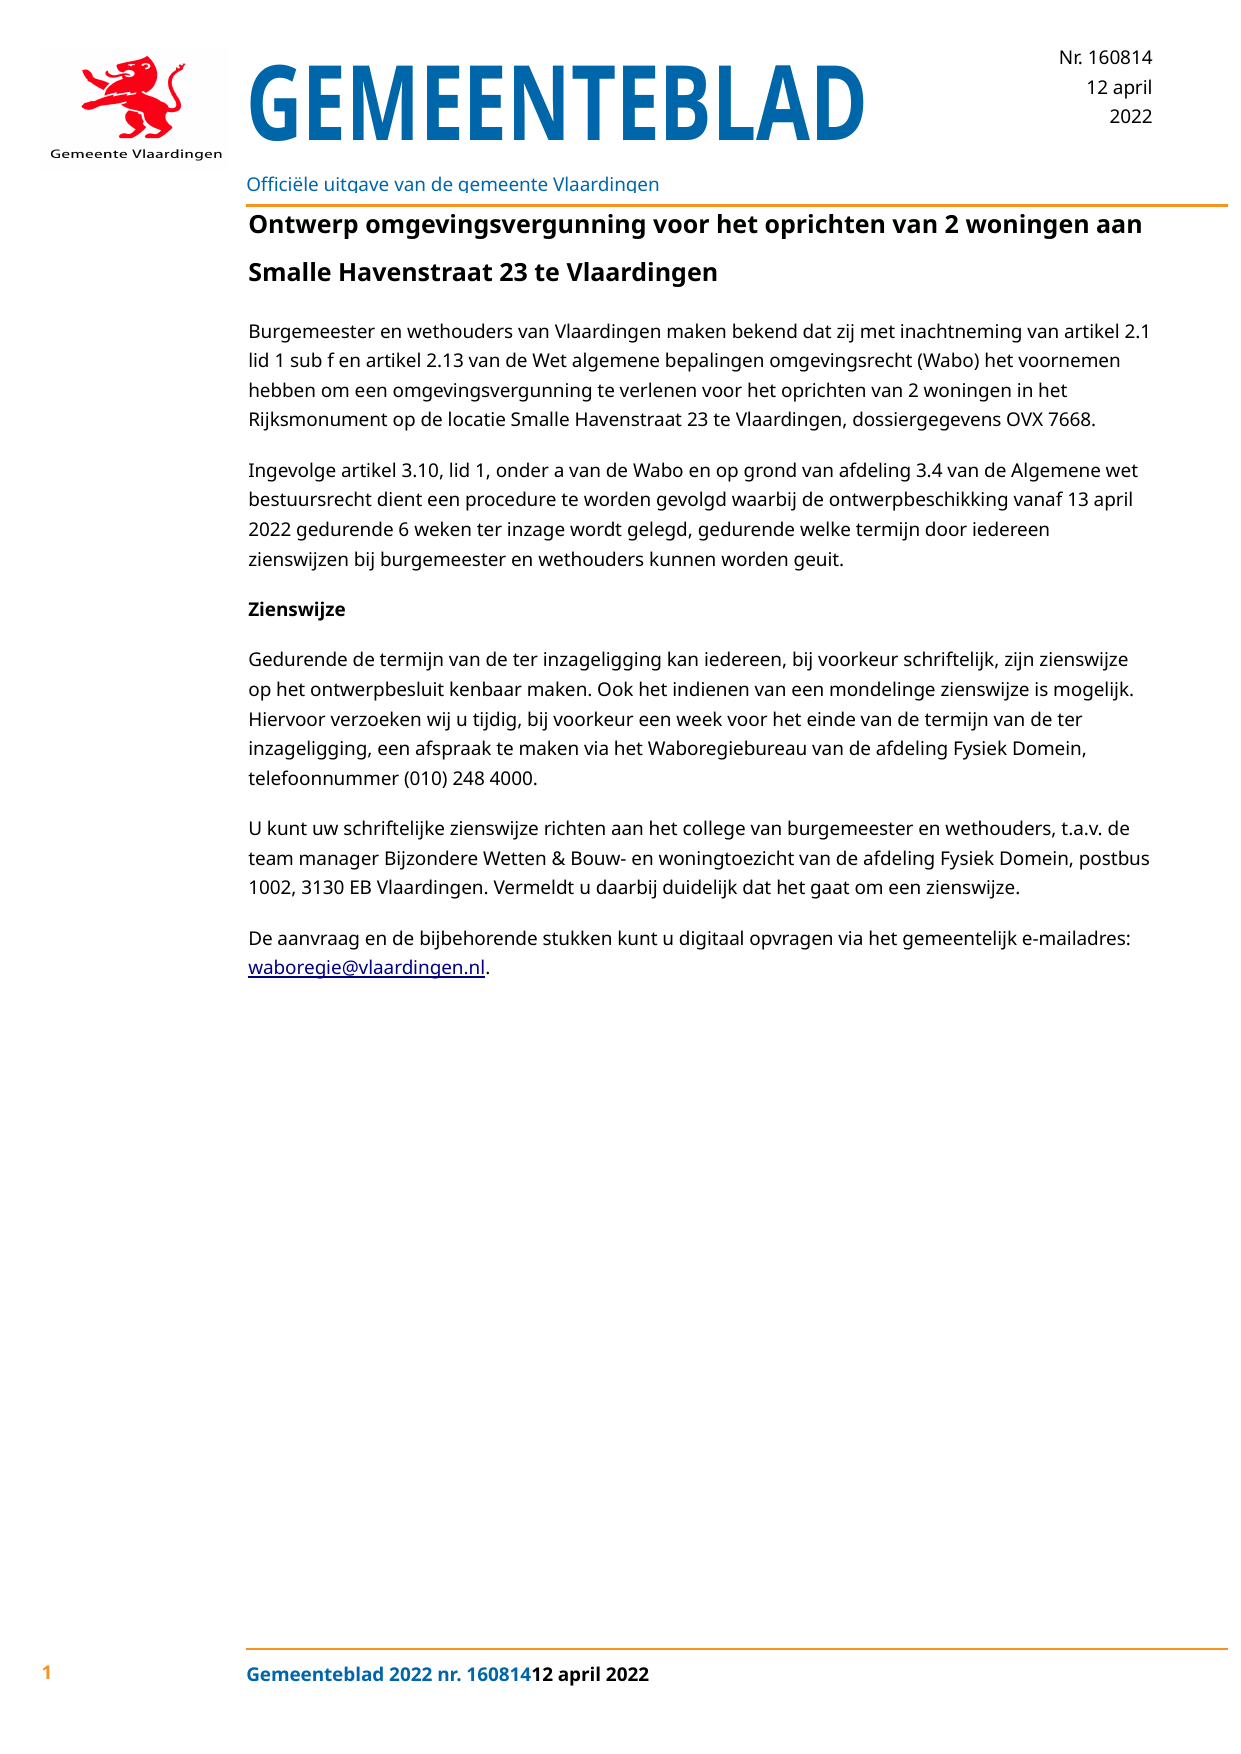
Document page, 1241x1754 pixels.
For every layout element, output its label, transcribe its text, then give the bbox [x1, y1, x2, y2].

text De aanvraag en de bijbehorende stukken kunt u digitaal opvragen via het gemeentelijk e-mailadres: waboregie@vlaardingen.nl. [248, 925, 1152, 980]
picture [41, 47, 231, 172]
text Ingevolge artikel 3.10, lid 1, onder a van de Wabo en op grond van afdeling 3.4 van de Algemene wet bestuursrecht dient een procedure te worden gevolgd waarbij de ontwerpbeschikking vanaf 13 april 2022 gedurende 6 weken ter inzage wordt gelegd, gedurende welke termijn door iedereen zienswijzen bij burgemeester en wethouders kunnen worden geuit. [248, 457, 1152, 572]
text Burgemeester en wethouders van Vlaardingen maken bekend dat zij met inachtneming van artikel 2.1 lid 1 sub f en artikel 2.13 van de Wet algemene bepalingen omgevingsrecht (Wabo) het voornemen hebben om een omgevingsvergunning te verlenen voor het oprichten van 2 woningen in het Rijksmonument op de locatie Smalle Havenstraat 23 te Vlaardingen, dossiergegevens OVX 7668. [248, 318, 1152, 432]
text Gedurende de termijn van de ter inzageligging kan iedereen, bij voorkeur schriftelijk, zijn zienswijze op het ontwerpbesluit kenbaar maken. Ook het indienen van een mondelinge zienswijze is mogelijk. Hiervoor verzoeken wij u tijdig, bij voorkeur een week voor het einde van de termijn van de ter inzageligging, een afspraak te maken via het Waboregiebureau van de afdeling Fysiek Domein, telefoonnummer (010) 248 4000. [248, 647, 1152, 791]
text Ontwerp omgevingsvergunning voor het oprichten van 2 woningen aan Smalle Havenstraat 23 te Vlaardingen [248, 207, 1152, 288]
text Zienswijze [248, 596, 1152, 622]
text U kunt uw schriftelijke zienswijze richten aan het college van burgemeester en wethouders, t.a.v. de team manager Bijzondere Wetten & Bouw- en woningtoezicht van de afdeling Fysiek Domein, postbus 1002, 3130 EB Vlaardingen. Vermeldt u daarbij duidelijk dat het gaat om een zienswijze. [248, 815, 1152, 900]
